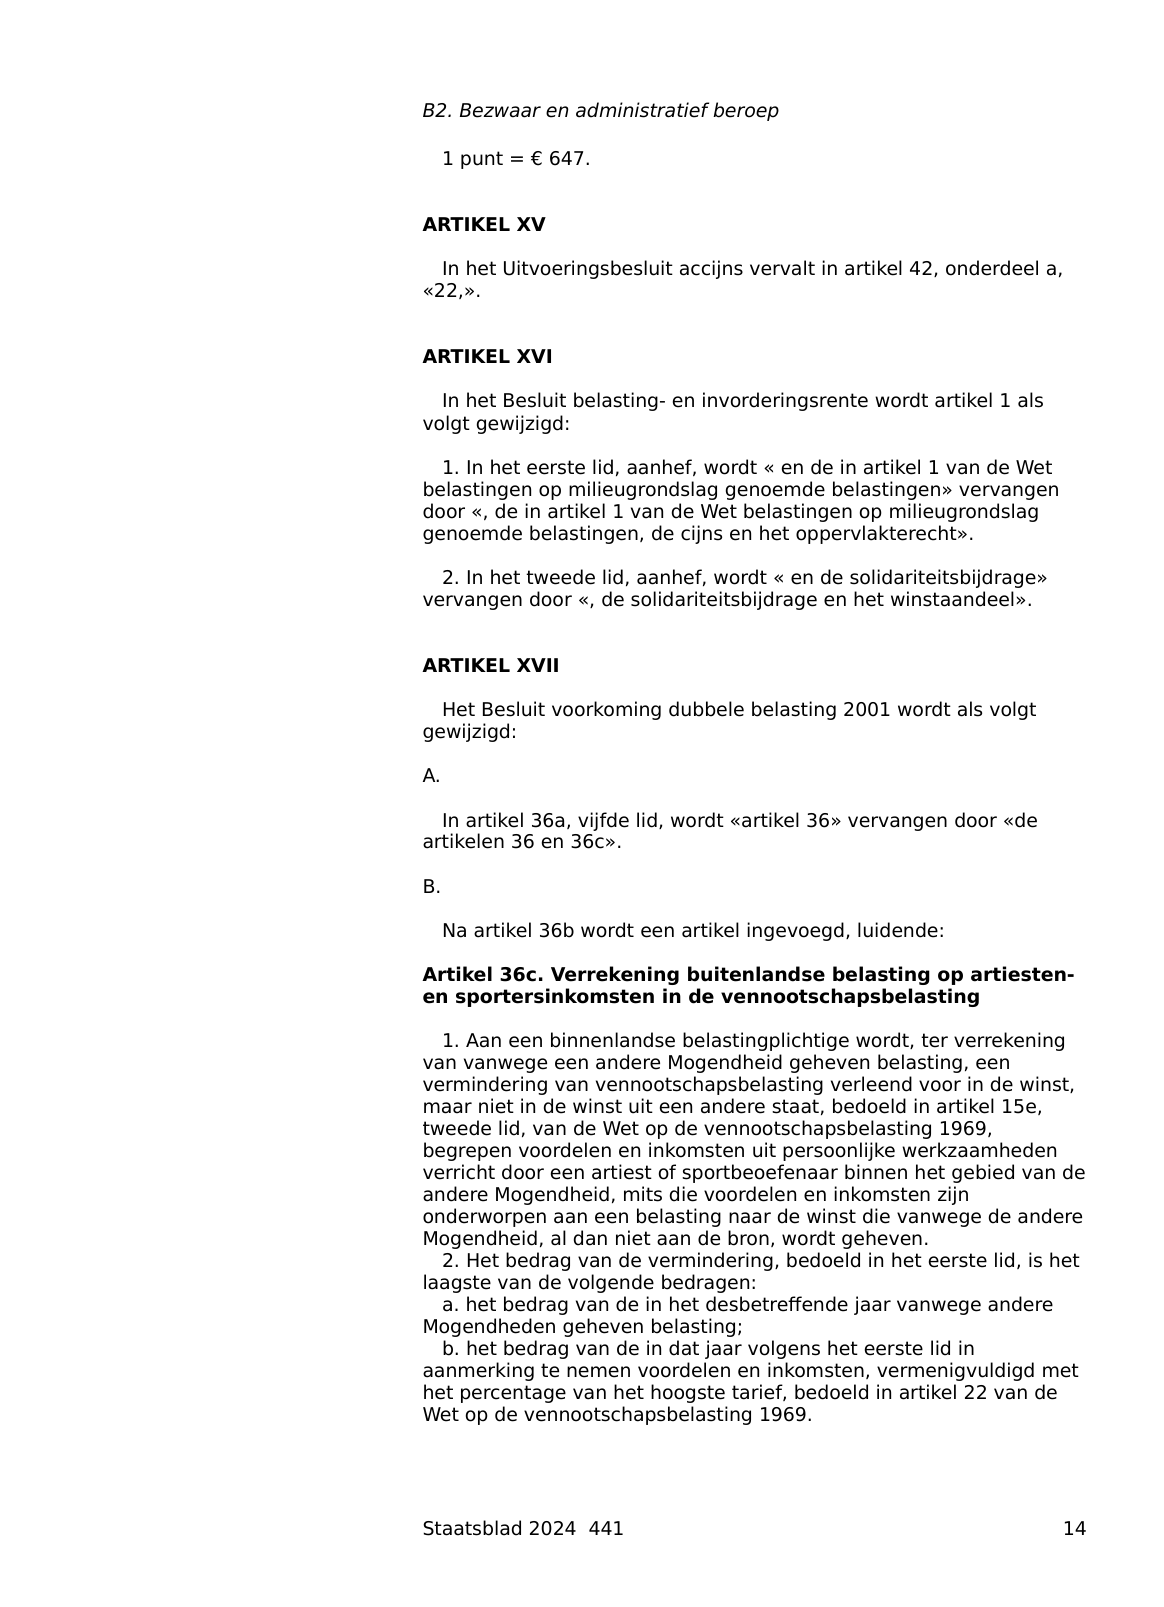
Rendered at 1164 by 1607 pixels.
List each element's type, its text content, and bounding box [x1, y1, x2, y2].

text A. [422, 765, 1087, 787]
text b. het bedrag van de in dat jaar volgens het eerste lid in aanmerking te nemen voordelen en inkomsten, vermenigvuldigd met het percentage van het hoogste tarief, bedoeld in artikel 22 van de Wet op de vennootschapsbelasting 1969. [422, 1338, 1087, 1426]
text B. [422, 876, 1087, 898]
subtitle ARTIKEL XVI [422, 346, 1087, 368]
text In het Uitvoeringsbesluit accijns vervalt in artikel 42, onderdeel a, «22,». [422, 258, 1087, 302]
text In artikel 36a, vijfde lid, wordt «artikel 36» vervangen door «de artikelen 36 en 36c». [422, 809, 1087, 853]
text 2. Het bedrag van de vermindering, bedoeld in het eerste lid, is het laagste van de volgende bedragen: [422, 1250, 1087, 1294]
text 1. In het eerste lid, aanhef, wordt « en de in artikel 1 van de Wet belastingen op milieugrondslag genoemde belastingen» vervangen door «, de in artikel 1 van de Wet belastingen op milieugrondslag genoemde belastingen, de cijns en het oppervlakterecht». [422, 457, 1087, 544]
subtitle ARTIKEL XV [422, 214, 1087, 236]
subtitle B2. Bezwaar en administratief beroep [422, 100, 1087, 122]
subtitle ARTIKEL XVII [422, 655, 1087, 677]
text a. het bedrag van de in het desbetreffende jaar vanwege andere Mogendheden geheven belasting; [422, 1294, 1087, 1338]
text In het Besluit belasting- en invorderingsrente wordt artikel 1 als volgt gewijzigd: [422, 390, 1087, 434]
text 1 punt = € 647. [422, 147, 1087, 169]
text 1. Aan een binnenlandse belastingplichtige wordt, ter verrekening van vanwege een andere Mogendheid geheven belasting, een vermindering van vennootschapsbelasting verleend voor in de winst, maar niet in de winst uit een andere staat, bedoeld in artikel 15e, tweede lid, van de Wet op de vennootschapsbelasting 1969, begrepen voordelen en inkomsten uit persoonlijke werkzaamheden verricht door een artiest of sportbeoefenaar binnen het gebied van de andere Mogendheid, mits die voordelen en inkomsten zijn onderworpen aan een belasting naar de winst die vanwege de andere Mogendheid, al dan niet aan de bron, wordt geheven. [422, 1030, 1087, 1250]
subtitle Artikel 36c. Verrekening buitenlandse belasting op artiesten- en sportersinkomsten in de vennootschapsbelasting [422, 964, 1087, 1008]
text Na artikel 36b wordt een artikel ingevoegd, luidende: [422, 920, 1087, 942]
text 2. In het tweede lid, aanhef, wordt « en de solidariteitsbijdrage» vervangen door «, de solidariteitsbijdrage en het winstaandeel». [422, 567, 1087, 611]
text Het Besluit voorkoming dubbele belasting 2001 wordt als volgt gewijzigd: [422, 699, 1087, 743]
